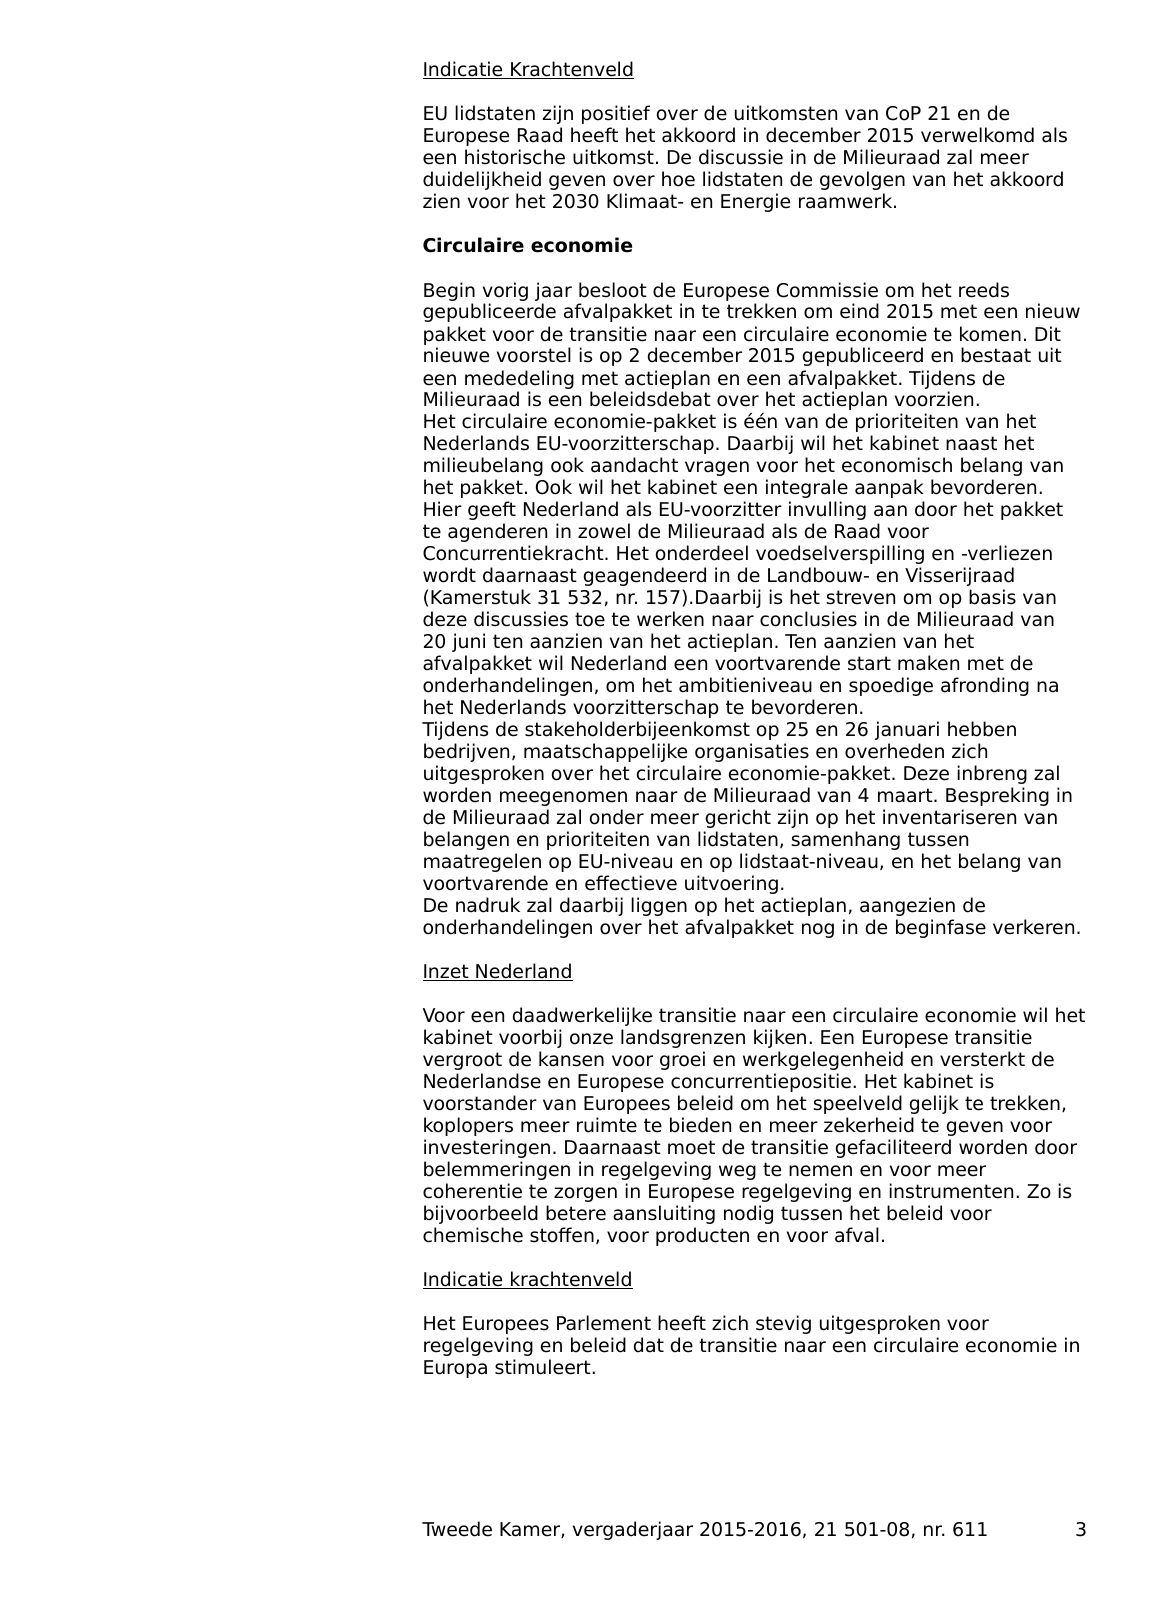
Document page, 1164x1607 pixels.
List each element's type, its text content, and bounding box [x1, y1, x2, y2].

text Begin vorig jaar besloot de Europese Commissie om het reeds gepubliceerde afvalpakket in te trekken om eind 2015 met een nieuw pakket voor de transitie naar een circulaire economie te komen. Dit nieuwe voorstel is op 2 december 2015 gepubliceerd en bestaat uit een mededeling met actieplan en een afvalpakket. Tijdens de Milieuraad is een beleidsdebat over het actieplan voorzien. [422, 279, 1087, 411]
text Tijdens de stakeholderbijeenkomst op 25 en 26 januari hebben bedrijven, maatschappelijke organisaties en overheden zich uitgesproken over het circulaire economie-pakket. Deze inbreng zal worden meegenomen naar de Milieuraad van 4 maart. Bespreking in de Milieuraad zal onder meer gericht zijn op het inventariseren van belangen en prioriteiten van lidstaten, samenhang tussen maatregelen op EU-niveau en op lidstaat-niveau, en het belang van voortvarende en effectieve uitvoering. [422, 719, 1087, 895]
text Het circulaire economie-pakket is één van de prioriteiten van het Nederlands EU-voorzitterschap. Daarbij wil het kabinet naast het milieubelang ook aandacht vragen voor het economisch belang van het pakket. Ook wil het kabinet een integrale aanpak bevorderen. Hier geeft Nederland als EU-voorzitter invulling aan door het pakket te agenderen in zowel de Milieuraad als de Raad voor Concurrentiekracht. Het onderdeel voedselverspilling en -verliezen wordt daarnaast geagendeerd in de Landbouw- en Visserijraad (Kamerstuk 31 532, nr. 157).Daarbij is het streven om op basis van deze discussies toe te werken naar conclusies in de Milieuraad van 20 juni ten aanzien van het actieplan. Ten aanzien van het afvalpakket wil Nederland een voortvarende start maken met de onderhandelingen, om het ambitieniveau en spoedige afronding na het Nederlands voorzitterschap te bevorderen. [422, 411, 1087, 719]
text De nadruk zal daarbij liggen op het actieplan, aangezien de onderhandelingen over het afvalpakket nog in de beginfase verkeren. [422, 895, 1087, 939]
subtitle Indicatie krachtenveld [422, 1269, 1087, 1291]
text Voor een daadwerkelijke transitie naar een circulaire economie wil het kabinet voorbij onze landsgrenzen kijken. Een Europese transitie vergroot de kansen voor groei en werkgelegenheid en versterkt de Nederlandse en Europese concurrentiepositie. Het kabinet is voorstander van Europees beleid om het speelveld gelijk te trekken, koplopers meer ruimte te bieden en meer zekerheid te geven voor investeringen. Daarnaast moet de transitie gefaciliteerd worden door belemmeringen in regelgeving weg te nemen en voor meer coherentie te zorgen in Europese regelgeving en instrumenten. Zo is bijvoorbeeld betere aansluiting nodig tussen het beleid voor chemische stoffen, voor producten en voor afval. [422, 1005, 1087, 1247]
text EU lidstaten zijn positief over de uitkomsten van CoP 21 en de Europese Raad heeft het akkoord in december 2015 verwelkomd als een historische uitkomst. De discussie in de Milieuraad zal meer duidelijkheid geven over hoe lidstaten de gevolgen van het akkoord zien voor het 2030 Klimaat- en Energie raamwerk. [422, 103, 1087, 213]
subtitle Inzet Nederland [422, 961, 1087, 983]
subtitle Circulaire economie [422, 235, 1087, 257]
subtitle Indicatie Krachtenveld [422, 59, 1087, 81]
text Het Europees Parlement heeft zich stevig uitgesproken voor regelgeving en beleid dat de transitie naar een circulaire economie in Europa stimuleert. [422, 1313, 1087, 1379]
